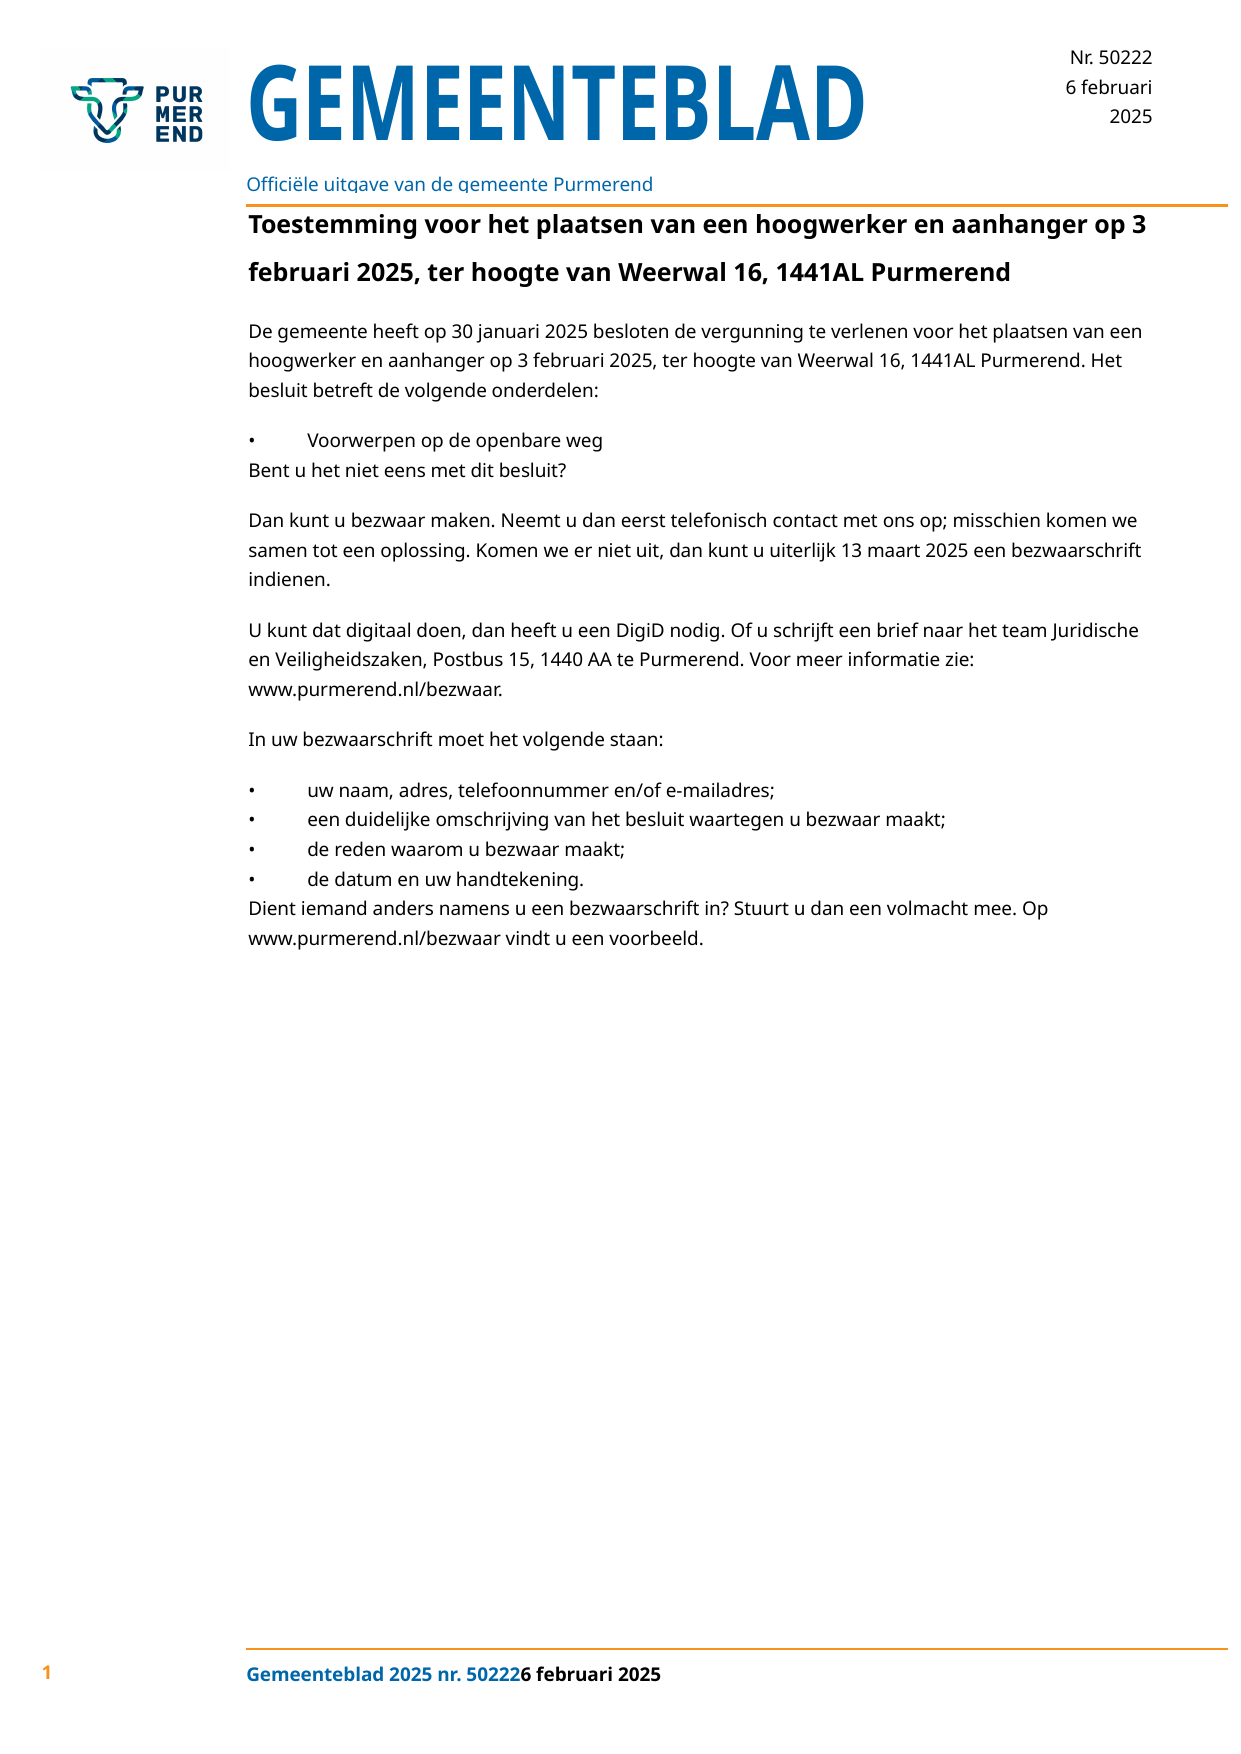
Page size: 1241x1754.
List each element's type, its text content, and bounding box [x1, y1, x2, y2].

text Dan kunt u bezwaar maken. Neemt u dan eerst telefonisch contact met ons op; misschien komen we samen tot een oplossing. Komen we er niet uit, dan kunt u uiterlijk 13 maart 2025 een bezwaarschrift indienen. [248, 507, 1152, 592]
text Dient iemand anders namens u een bezwaarschrift in? Stuurt u dan een volmacht mee. Op www.purmerend.nl/bezwaar vindt u een voorbeeld. [248, 895, 1152, 951]
text In uw bezwaarschrift moet het volgende staan: [248, 727, 1152, 752]
text Toestemming voor het plaatsen van een hoogwerker en aanhanger op 3 februari 2025, ter hoogte van Weerwal 16, 1441AL Purmerend [248, 207, 1152, 288]
list de datum en uw handtekening. [248, 866, 1152, 892]
list Voorwerpen op de openbare weg [248, 427, 1152, 453]
list de reden waarom u bezwaar maakt; [248, 836, 1152, 862]
picture [41, 47, 231, 172]
list uw naam, adres, telefoonnummer en/of e-mailadres; [248, 777, 1152, 803]
text De gemeente heeft op 30 januari 2025 besloten de vergunning te verlenen voor het plaatsen van een hoogwerker en aanhanger op 3 februari 2025, ter hoogte van Weerwal 16, 1441AL Purmerend. Het besluit betreft de volgende onderdelen: [248, 318, 1152, 403]
list een duidelijke omschrijving van het besluit waartegen u bezwaar maakt; [248, 807, 1152, 832]
text Bent u het niet eens met dit besluit? [248, 457, 1152, 483]
text U kunt dat digitaal doen, dan heeft u een DigiD nodig. Of u schrijft een brief naar het team Juridische en Veiligheidszaken, Postbus 15, 1440 AA te Purmerend. Voor meer informatie zie: www.purmerend.nl/bezwaar. [248, 617, 1152, 702]
